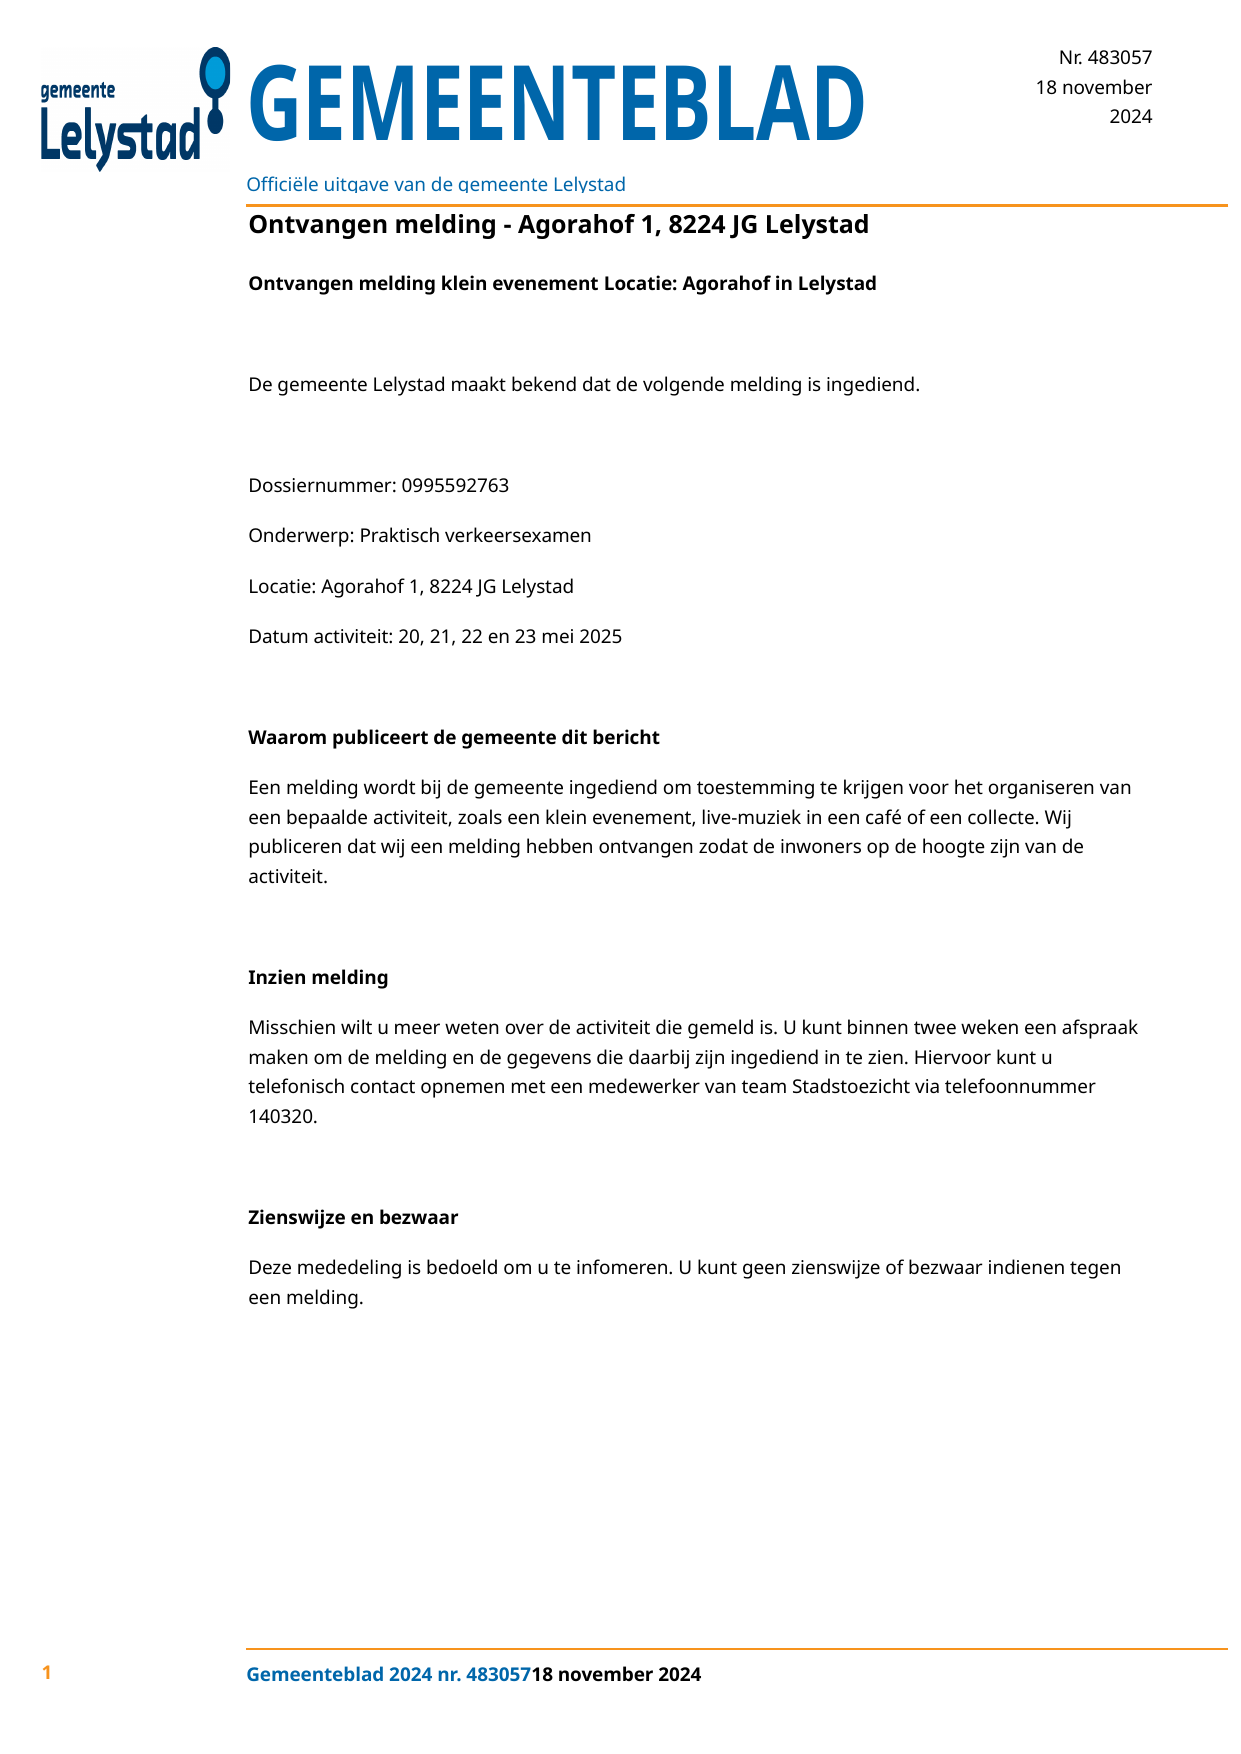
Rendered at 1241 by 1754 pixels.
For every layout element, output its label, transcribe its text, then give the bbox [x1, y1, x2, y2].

text De gemeente Lelystad maakt bekend dat de volgende melding is ingediend. [248, 371, 1152, 397]
text Ontvangen melding klein evenement Locatie: Agorahof in Lelystad [248, 270, 1152, 296]
text Zienswijze en bezwaar [248, 1204, 1152, 1230]
text Inzien melding [248, 964, 1152, 990]
text Een melding wordt bij de gemeente ingediend om toestemming te krijgen voor het organiseren van een bepaalde activiteit, zoals een klein evenement, live-muziek in een café of een collecte. Wij publiceren dat wij een melding hebben ontvangen zodat de inwoners op de hoogte zijn van de activiteit. [248, 774, 1152, 889]
picture [41, 47, 231, 172]
text Misschien wilt u meer weten over de activiteit die gemeld is. U kunt binnen twee weken een afspraak maken om de melding en de gegevens die daarbij zijn ingediend in te zien. Hiervoor kunt u telefonisch contact opnemen met een medewerker van team Stadstoezicht via telefoonnummer 140320. [248, 1014, 1152, 1129]
text Ontvangen melding - Agorahof 1, 8224 JG Lelystad [248, 207, 1152, 241]
text Deze mededeling is bedoeld om u te infomeren. U kunt geen zienswijze of bezwaar indienen tegen een melding. [248, 1254, 1152, 1310]
text Onderwerp: Praktisch verkeersexamen [248, 522, 1152, 548]
text Datum activiteit: 20, 21, 22 en 23 mei 2025 [248, 623, 1152, 649]
text Waarom publiceert de gemeente dit bericht [248, 724, 1152, 750]
text Locatie: Agorahof 1, 8224 JG Lelystad [248, 573, 1152, 598]
text Dossiernummer: 0995592763 [248, 472, 1152, 498]
